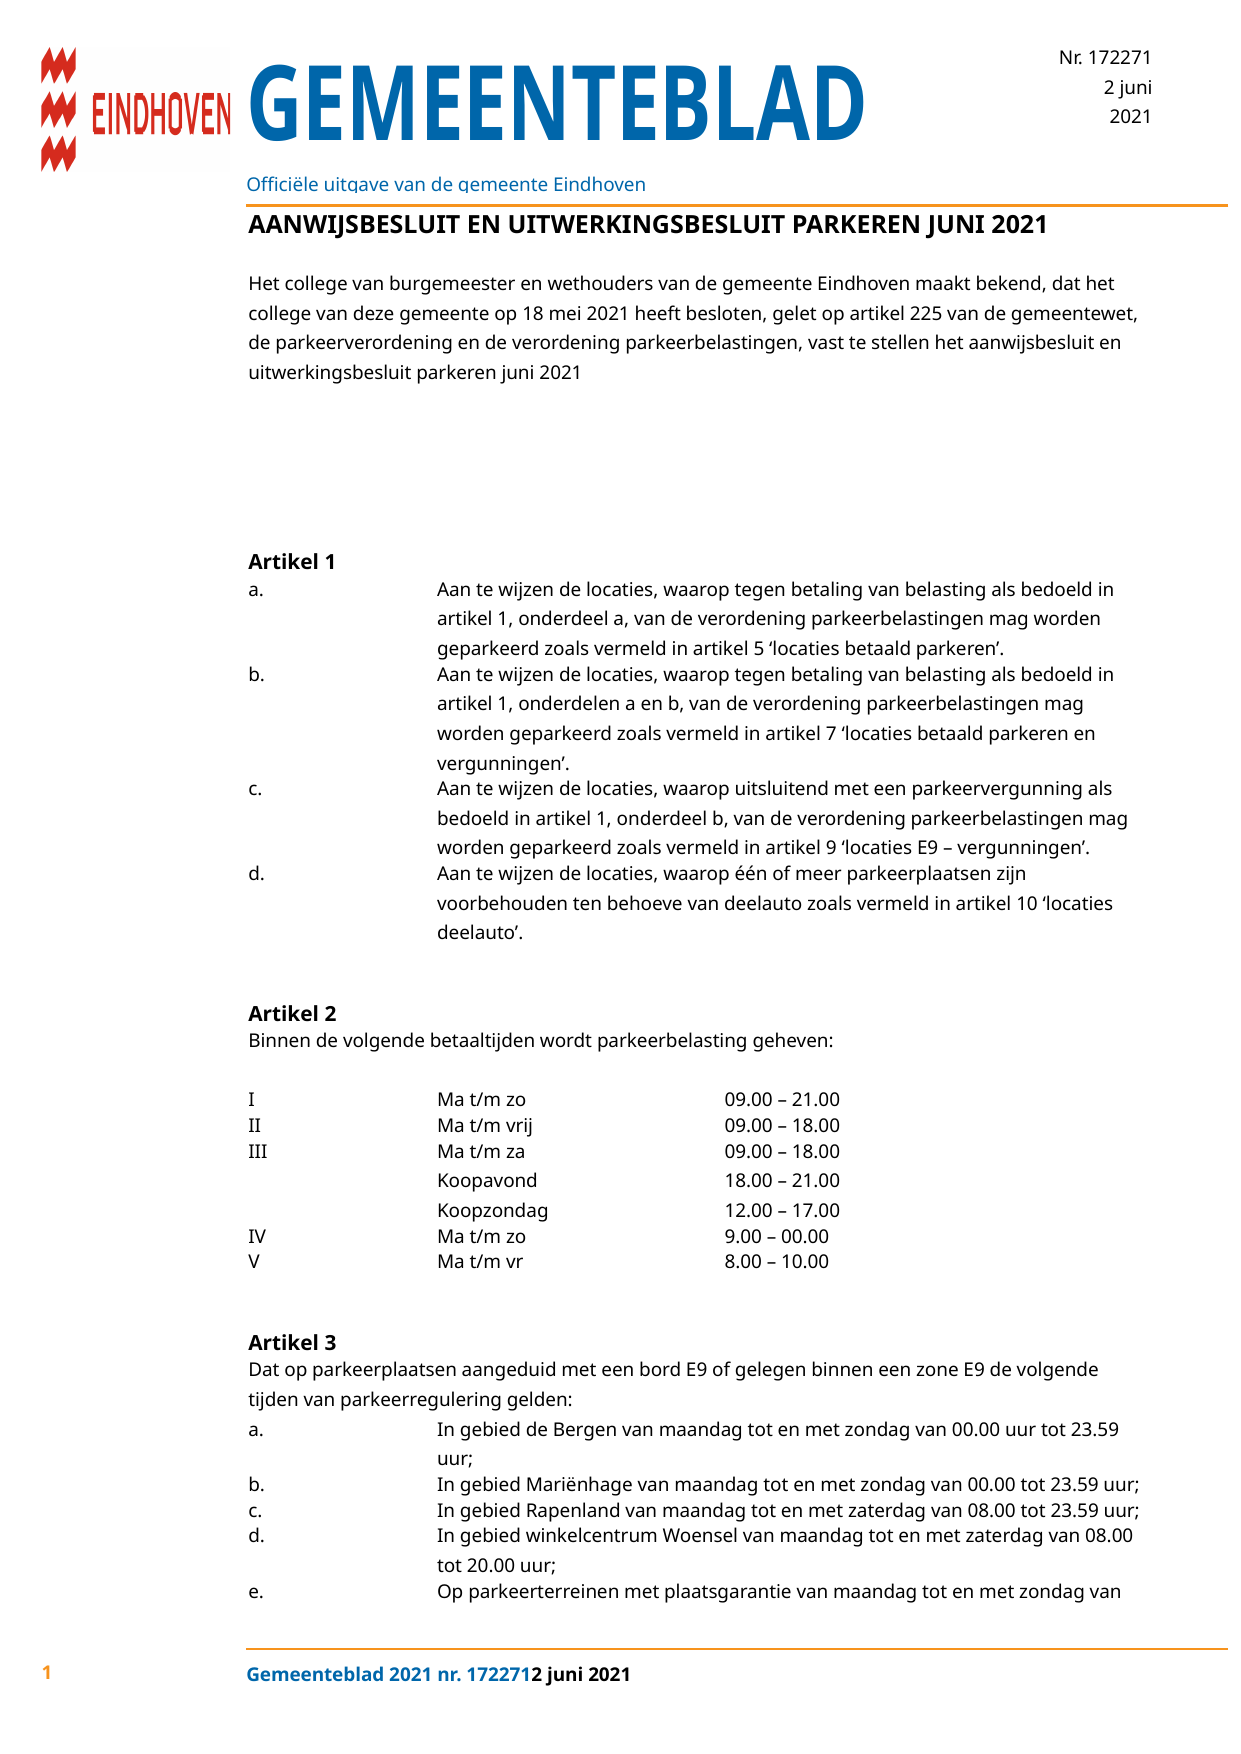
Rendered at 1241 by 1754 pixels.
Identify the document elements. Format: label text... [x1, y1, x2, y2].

table_cell In gebied Mariënhage van maandag tot en met zondag van 00.00 tot 23.59 uur; [437, 1471, 1152, 1497]
table_header a. [248, 576, 437, 661]
picture [41, 47, 231, 172]
table_header 09.00 – 21.00 [724, 1087, 1152, 1112]
table_cell In gebied winkelcentrum Woensel van maandag tot en met zaterdag van 08.00 tot 20.00 uur; [437, 1523, 1152, 1578]
text Artikel 2 [248, 999, 1152, 1027]
table_cell In gebied Rapenland van maandag tot en met zaterdag van 08.00 tot 23.59 uur; [437, 1497, 1152, 1522]
table_cell V [248, 1249, 437, 1274]
table_cell Ma t/m vr [437, 1249, 724, 1274]
table_header Ma t/m zo [437, 1087, 724, 1112]
text AANWIJSBESLUIT EN UITWERKINGSBESLUIT PARKEREN JUNI 2021 [248, 207, 1152, 241]
table_cell II [248, 1112, 437, 1138]
table_cell e. [248, 1578, 437, 1603]
table_cell c. [248, 1497, 437, 1522]
table_header I [248, 1087, 437, 1112]
table_header a. [248, 1416, 437, 1471]
table_cell d. [248, 860, 437, 945]
text Artikel 3 [248, 1328, 1152, 1356]
table_cell b. [248, 661, 437, 775]
table_header In gebied de Bergen van maandag tot en met zondag van 00.00 uur tot 23.59 uur; [437, 1416, 1152, 1471]
table_cell 8.00 – 10.00 [724, 1249, 1152, 1274]
table_cell 09.00 – 18.00 [724, 1112, 1152, 1138]
table_cell Aan te wijzen de locaties, waarop uitsluitend met een parkeervergunning als bedoeld in artikel 1, onderdeel b, van de verordening parkeerbelastingen mag worden geparkeerd zoals vermeld in artikel 9 ‘locaties E9 – vergunningen’. [437, 775, 1152, 860]
table_cell IV [248, 1223, 437, 1249]
text Dat op parkeerplaatsen aangeduid met een bord E9 of gelegen binnen een zone E9 de volgende tijden van parkeerregulering gelden: [248, 1356, 1152, 1412]
table_cell Op parkeerterreinen met plaatsgarantie van maandag tot en met zondag van [437, 1578, 1152, 1603]
table_cell Ma t/m za Koopavond Koopzondag [437, 1138, 724, 1223]
table_cell b. [248, 1471, 437, 1497]
table_cell d. [248, 1523, 437, 1578]
table_cell Aan te wijzen de locaties, waarop tegen betaling van belasting als bedoeld in artikel 1, onderdelen a en b, van de verordening parkeerbelastingen mag worden geparkeerd zoals vermeld in artikel 7 ‘locaties betaald parkeren en vergunningen’. [437, 661, 1152, 775]
table_cell Ma t/m vrij [437, 1112, 724, 1138]
table_cell Ma t/m zo [437, 1223, 724, 1249]
table_cell Aan te wijzen de locaties, waarop één of meer parkeerplaatsen zijn voorbehouden ten behoeve van deelauto zoals vermeld in artikel 10 ‘locaties deelauto’. [437, 860, 1152, 945]
table_cell 09.00 – 18.00 18.00 – 21.00 12.00 – 17.00 [724, 1138, 1152, 1223]
text Het college van burgemeester en wethouders van de gemeente Eindhoven maakt bekend, dat het college van deze gemeente op 18 mei 2021 heeft besloten, gelet op artikel 225 van de gemeentewet, de parkeerverordening en de verordening parkeerbelastingen, vast te stellen het aanwijsbesluit en uitwerkingsbesluit parkeren juni 2021 [248, 270, 1152, 385]
table_header Aan te wijzen de locaties, waarop tegen betaling van belasting als bedoeld in artikel 1, onderdeel a, van de verordening parkeerbelastingen mag worden geparkeerd zoals vermeld in artikel 5 ‘locaties betaald parkeren’. [437, 576, 1152, 661]
table_cell III [248, 1138, 437, 1223]
table_cell c. [248, 775, 437, 860]
table_cell 9.00 – 00.00 [724, 1223, 1152, 1249]
text Binnen de volgende betaaltijden wordt parkeerbelasting geheven: [248, 1027, 1152, 1053]
text Artikel 1 [248, 547, 1152, 576]
